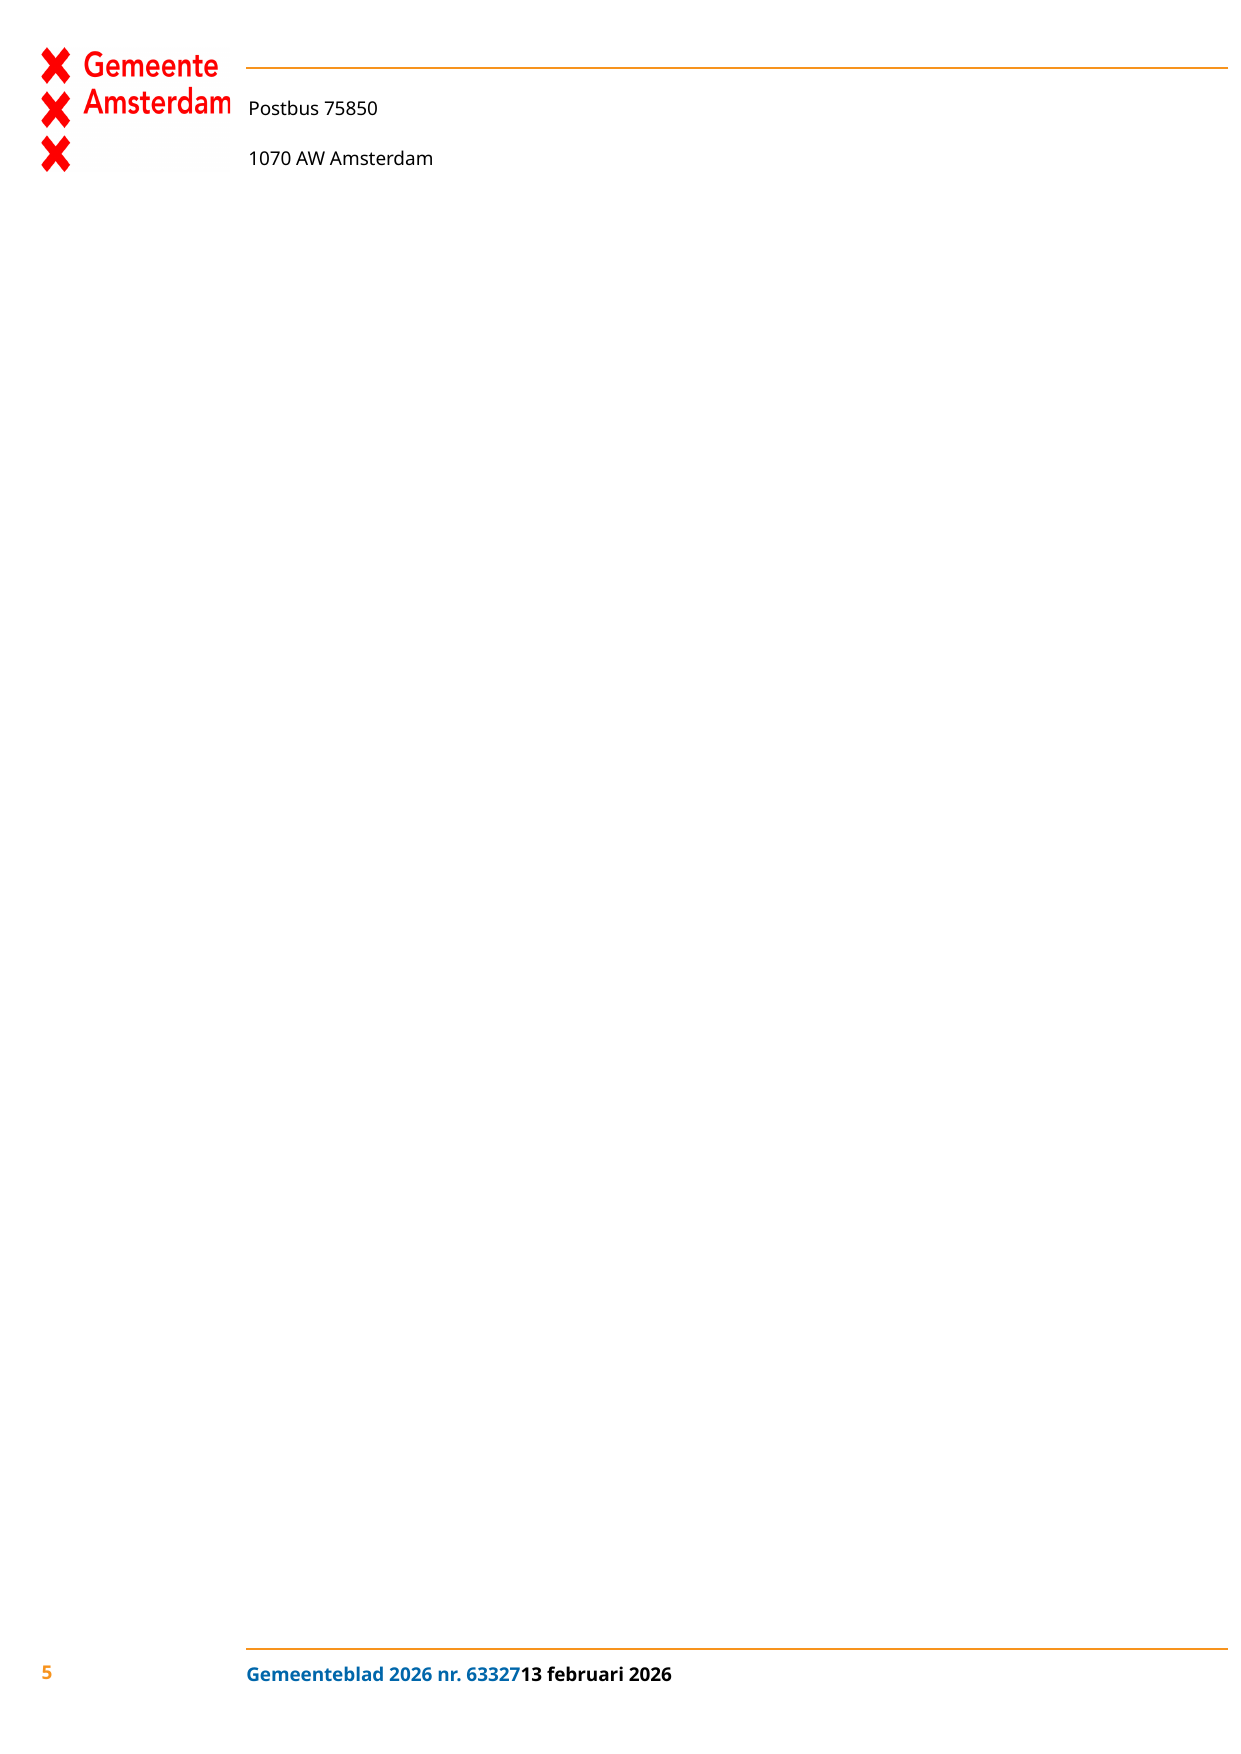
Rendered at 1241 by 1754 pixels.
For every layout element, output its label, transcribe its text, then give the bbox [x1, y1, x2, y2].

picture [41, 47, 231, 172]
text Postbus 75850 [248, 95, 1152, 121]
text 1070 AW Amsterdam [248, 145, 1152, 171]
